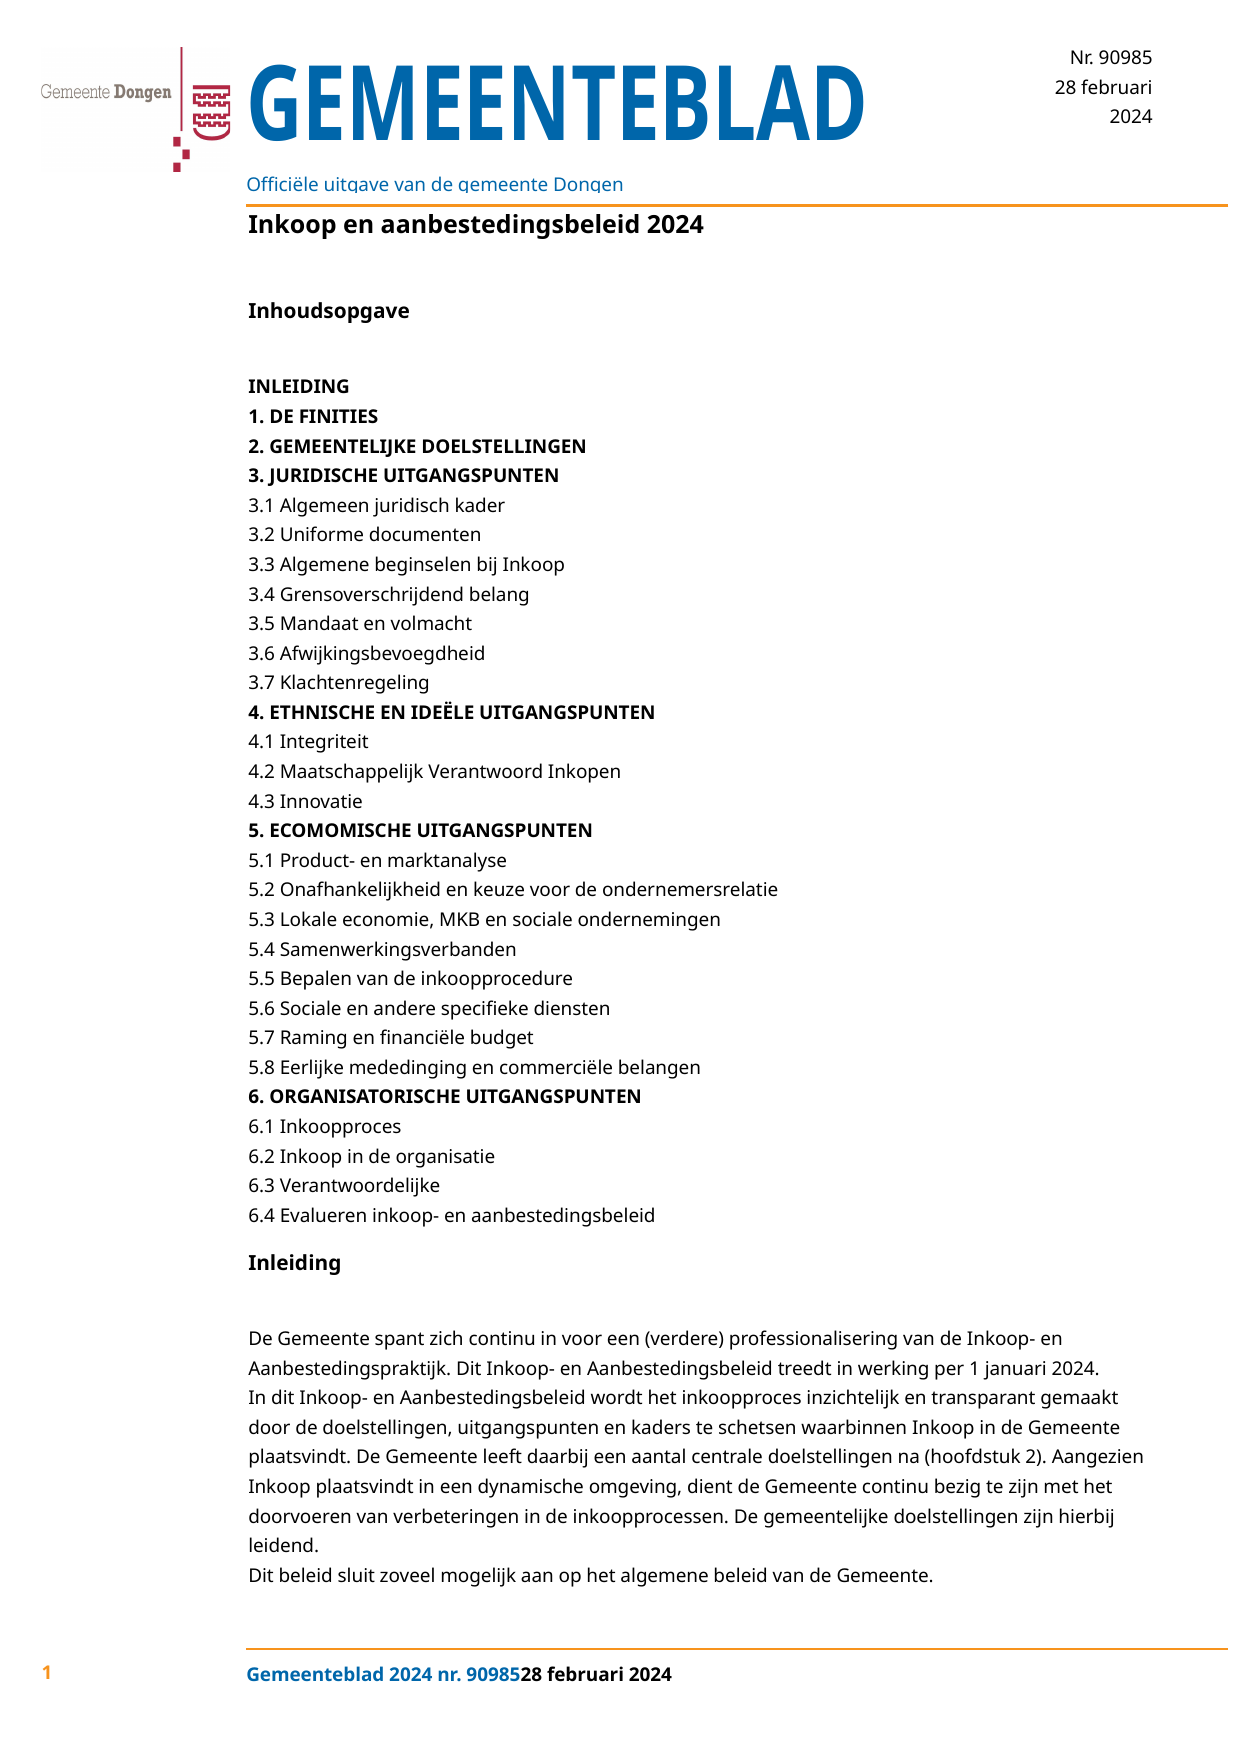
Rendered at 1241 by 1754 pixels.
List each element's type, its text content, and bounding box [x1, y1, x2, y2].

text 3.4 Grensoverschrijdend belang [248, 581, 1152, 607]
text Inkoop en aanbestedingsbeleid 2024 [248, 207, 1152, 241]
text 2. GEMEENTELIJKE DOELSTELLINGEN [248, 433, 1152, 459]
text 5.2 Onafhankelijkheid en keuze voor de ondernemersrelatie [248, 877, 1152, 902]
text 3.3 Algemene beginselen bij Inkoop [248, 551, 1152, 577]
text 1. DE FINITIES [248, 403, 1152, 429]
text 6.1 Inkoopproces [248, 1113, 1152, 1139]
text 5.8 Eerlijke mededinging en commerciële belangen [248, 1054, 1152, 1080]
text Inhoudsopgave [248, 296, 1152, 324]
text 5.6 Sociale en andere specifieke diensten [248, 995, 1152, 1021]
picture [41, 47, 231, 172]
text 6.3 Verantwoordelijke [248, 1172, 1152, 1198]
text 3.7 Klachtenregeling [248, 669, 1152, 695]
text 5. ECOMOMISCHE UITGANGSPUNTEN [248, 817, 1152, 843]
text 5.7 Raming en financiële budget [248, 1024, 1152, 1050]
text 6.2 Inkoop in de organisatie [248, 1143, 1152, 1169]
text 4. ETHNISCHE EN IDEËLE UITGANGSPUNTEN [248, 699, 1152, 725]
text 4.3 Innovatie [248, 788, 1152, 814]
text 3.2 Uniforme documenten [248, 522, 1152, 547]
text 3.6 Afwijkingsbevoegdheid [248, 640, 1152, 666]
text 5.1 Product- en marktanalyse [248, 847, 1152, 873]
text 4.1 Integriteit [248, 729, 1152, 754]
text De Gemeente spant zich continu in voor een (verdere) professionalisering van de Inkoop- en Aanbestedingspraktijk. Dit Inkoop- en Aanbestedingsbeleid treedt in werking per 1 januari 2024. [248, 1325, 1152, 1381]
text Dit beleid sluit zoveel mogelijk aan op het algemene beleid van de Gemeente. [248, 1562, 1152, 1588]
text 3. JURIDISCHE UITGANGSPUNTEN [248, 462, 1152, 488]
text 4.2 Maatschappelijk Verantwoord Inkopen [248, 758, 1152, 784]
text INLEIDING [248, 374, 1152, 399]
text 6.4 Evalueren inkoop- en aanbestedingsbeleid [248, 1202, 1152, 1228]
text 6. ORGANISATORISCHE UITGANGSPUNTEN [248, 1084, 1152, 1109]
text 5.4 Samenwerkingsverbanden [248, 936, 1152, 962]
text 3.5 Mandaat en volmacht [248, 610, 1152, 636]
text 5.5 Bepalen van de inkoopprocedure [248, 965, 1152, 991]
text Inleiding [248, 1248, 1152, 1276]
text 3.1 Algemeen juridisch kader [248, 492, 1152, 518]
text In dit Inkoop- en Aanbestedingsbeleid wordt het inkoopproces inzichtelijk en transparant gemaakt door de doelstellingen, uitgangspunten en kaders te schetsen waarbinnen Inkoop in de Gemeente plaatsvindt. De Gemeente leeft daarbij een aantal centrale doelstellingen na (hoofdstuk 2). Aangezien Inkoop plaatsvindt in een dynamische omgeving, dient de Gemeente continu bezig te zijn met het doorvoeren van verbeteringen in de inkoopprocessen. De gemeentelijke doelstellingen zijn hierbij leidend. [248, 1384, 1152, 1558]
text 5.3 Lokale economie, MKB en sociale ondernemingen [248, 906, 1152, 932]
